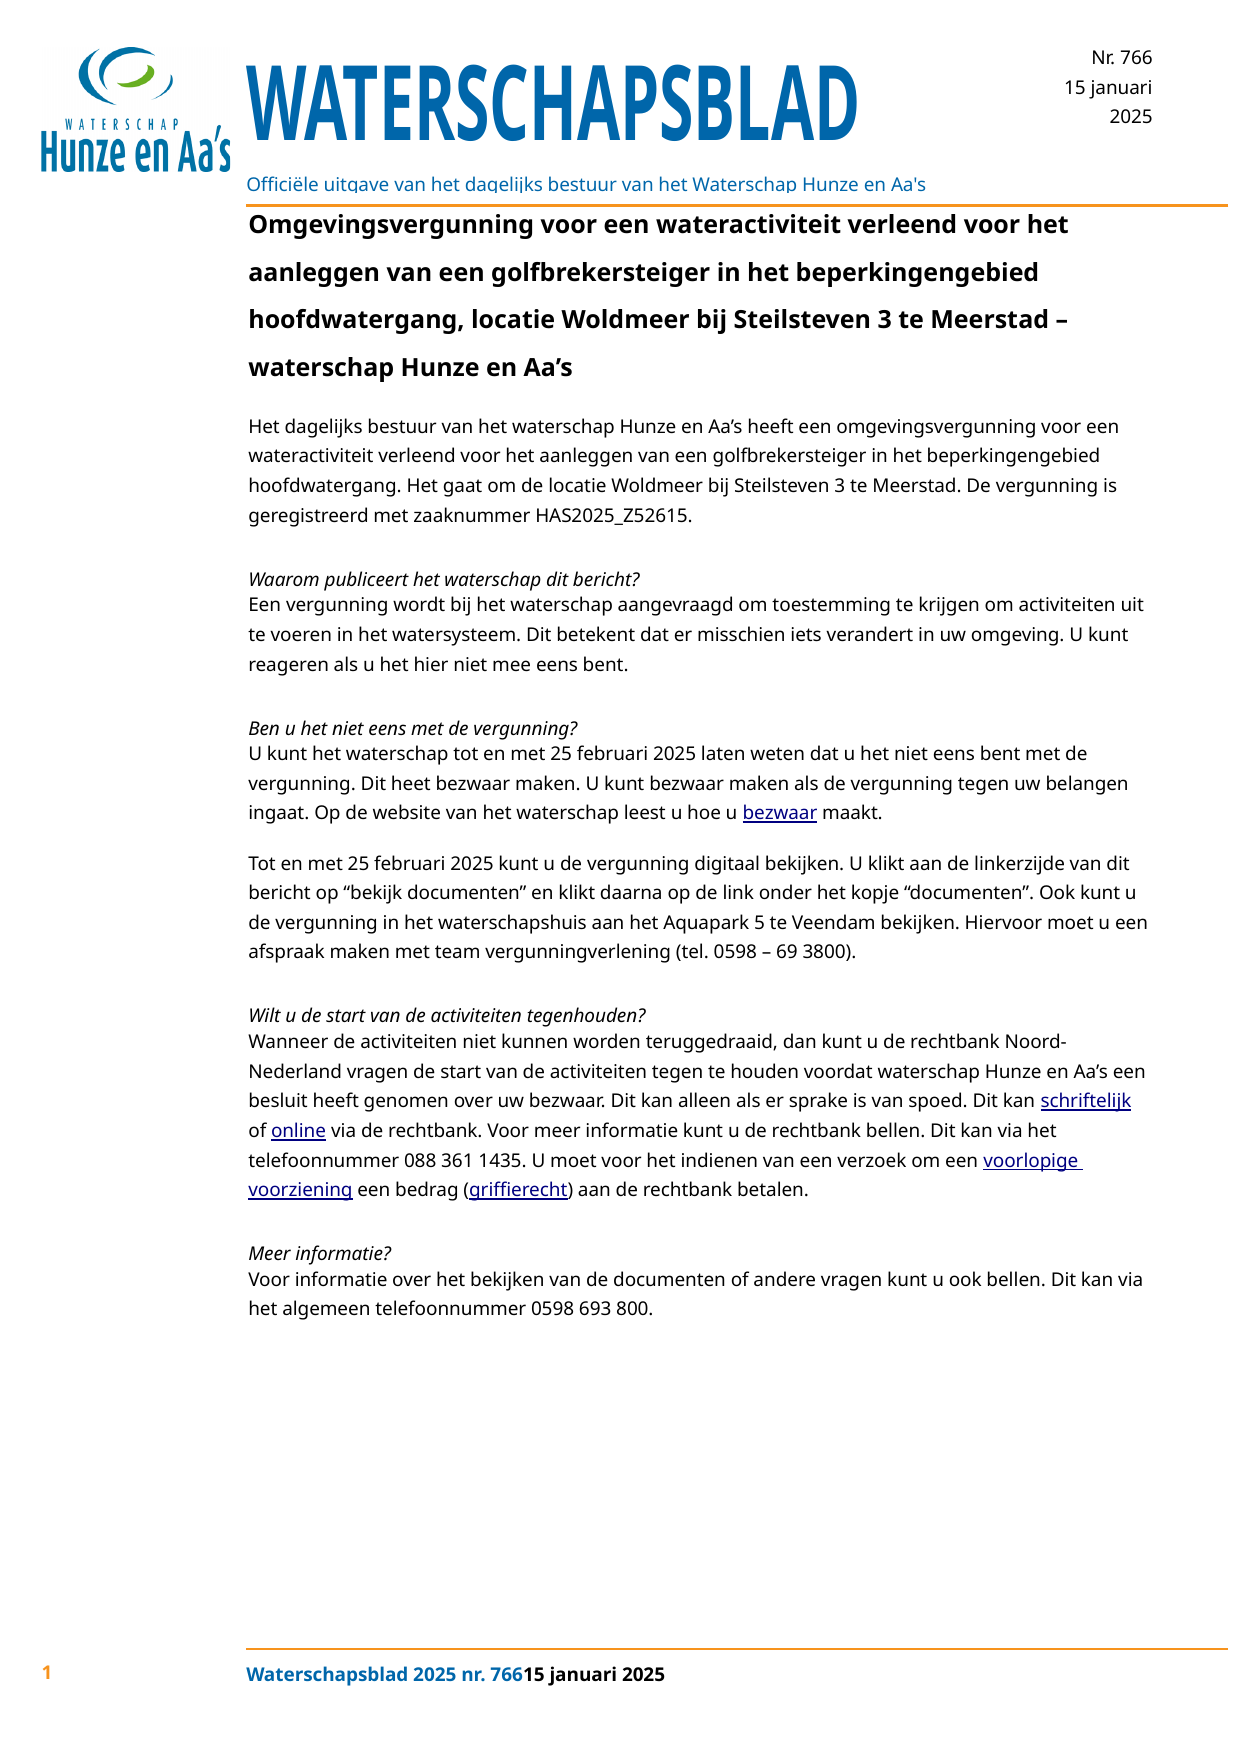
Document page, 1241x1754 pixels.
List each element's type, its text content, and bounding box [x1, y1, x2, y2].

text Omgevingsvergunning voor een wateractiviteit verleend voor het aanleggen van een golfbrekersteiger in het beperkingengebied hoofdwatergang, locatie Woldmeer bij Steilsteven 3 te Meerstad – waterschap Hunze en Aa’s [248, 207, 1152, 384]
text Tot en met 25 februari 2025 kunt u de vergunning digitaal bekijken. U klikt aan de linkerzijde van dit bericht op “bekijk documenten” en klikt daarna op de link onder het kopje “documenten”. Ook kunt u de vergunning in het waterschapshuis aan het Aquapark 5 te Veendam bekijken. Hiervoor moet u een afspraak maken met team vergunningverlening (tel. 0598 – 69 3800). [248, 850, 1152, 964]
picture [226, 145, 231, 156]
text Voor informatie over het bekijken van de documenten of andere vragen kunt u ook bellen. Dit kan via het algemeen telefoonnummer 0598 693 800. [248, 1266, 1152, 1321]
text Wanneer de activiteiten niet kunnen worden teruggedraaid, dan kunt u de rechtbank Noord-Nederland vragen de start van de activiteiten tegen te houden voordat waterschap Hunze en Aa’s een besluit heeft genomen over uw bezwaar. Dit kan alleen als er sprake is van spoed. Dit kan schriftelijk of online via de rechtbank. Voor meer informatie kunt u de rechtbank bellen. Dit kan via het telefoonnummer 088 361 1435. U moet voor het indienen van een verzoek om een voorlopige voorziening een bedrag (griffierecht) aan de rechtbank betalen. [248, 1028, 1152, 1202]
text Wilt u de start van de activiteiten tegenhouden? [248, 1003, 1152, 1028]
text Meer informatie? [248, 1240, 1152, 1266]
text Het dagelijks bestuur van het waterschap Hunze en Aa’s heeft een omgevingsvergunning voor een wateractiviteit verleend voor het aanleggen van een golfbrekersteiger in het beperkingengebied hoofdwatergang. Het gaat om de locatie Woldmeer bij Steilsteven 3 te Meerstad. De vergunning is geregistreerd met zaaknummer HAS2025_Z52615. [248, 413, 1152, 528]
text U kunt het waterschap tot en met 25 februari 2025 laten weten dat u het niet eens bent met de vergunning. Dit heet bezwaar maken. U kunt bezwaar maken als de vergunning tegen uw belangen ingaat. Op de website van het waterschap leest u hoe u bezwaar maakt. [248, 740, 1152, 825]
picture [47, 154, 51, 172]
text Ben u het niet eens met de vergunning? [248, 715, 1152, 740]
text Een vergunning wordt bij het waterschap aangevraagd om toestemming te krijgen om activiteiten uit te voeren in het watersysteem. Dit betekent dat er misschien iets verandert in uw omgeving. U kunt reageren als u het hier niet mee eens bent. [248, 592, 1152, 676]
picture [183, 163, 191, 172]
picture [41, 47, 231, 172]
text Waarom publiceert het waterschap dit bericht? [248, 566, 1152, 592]
